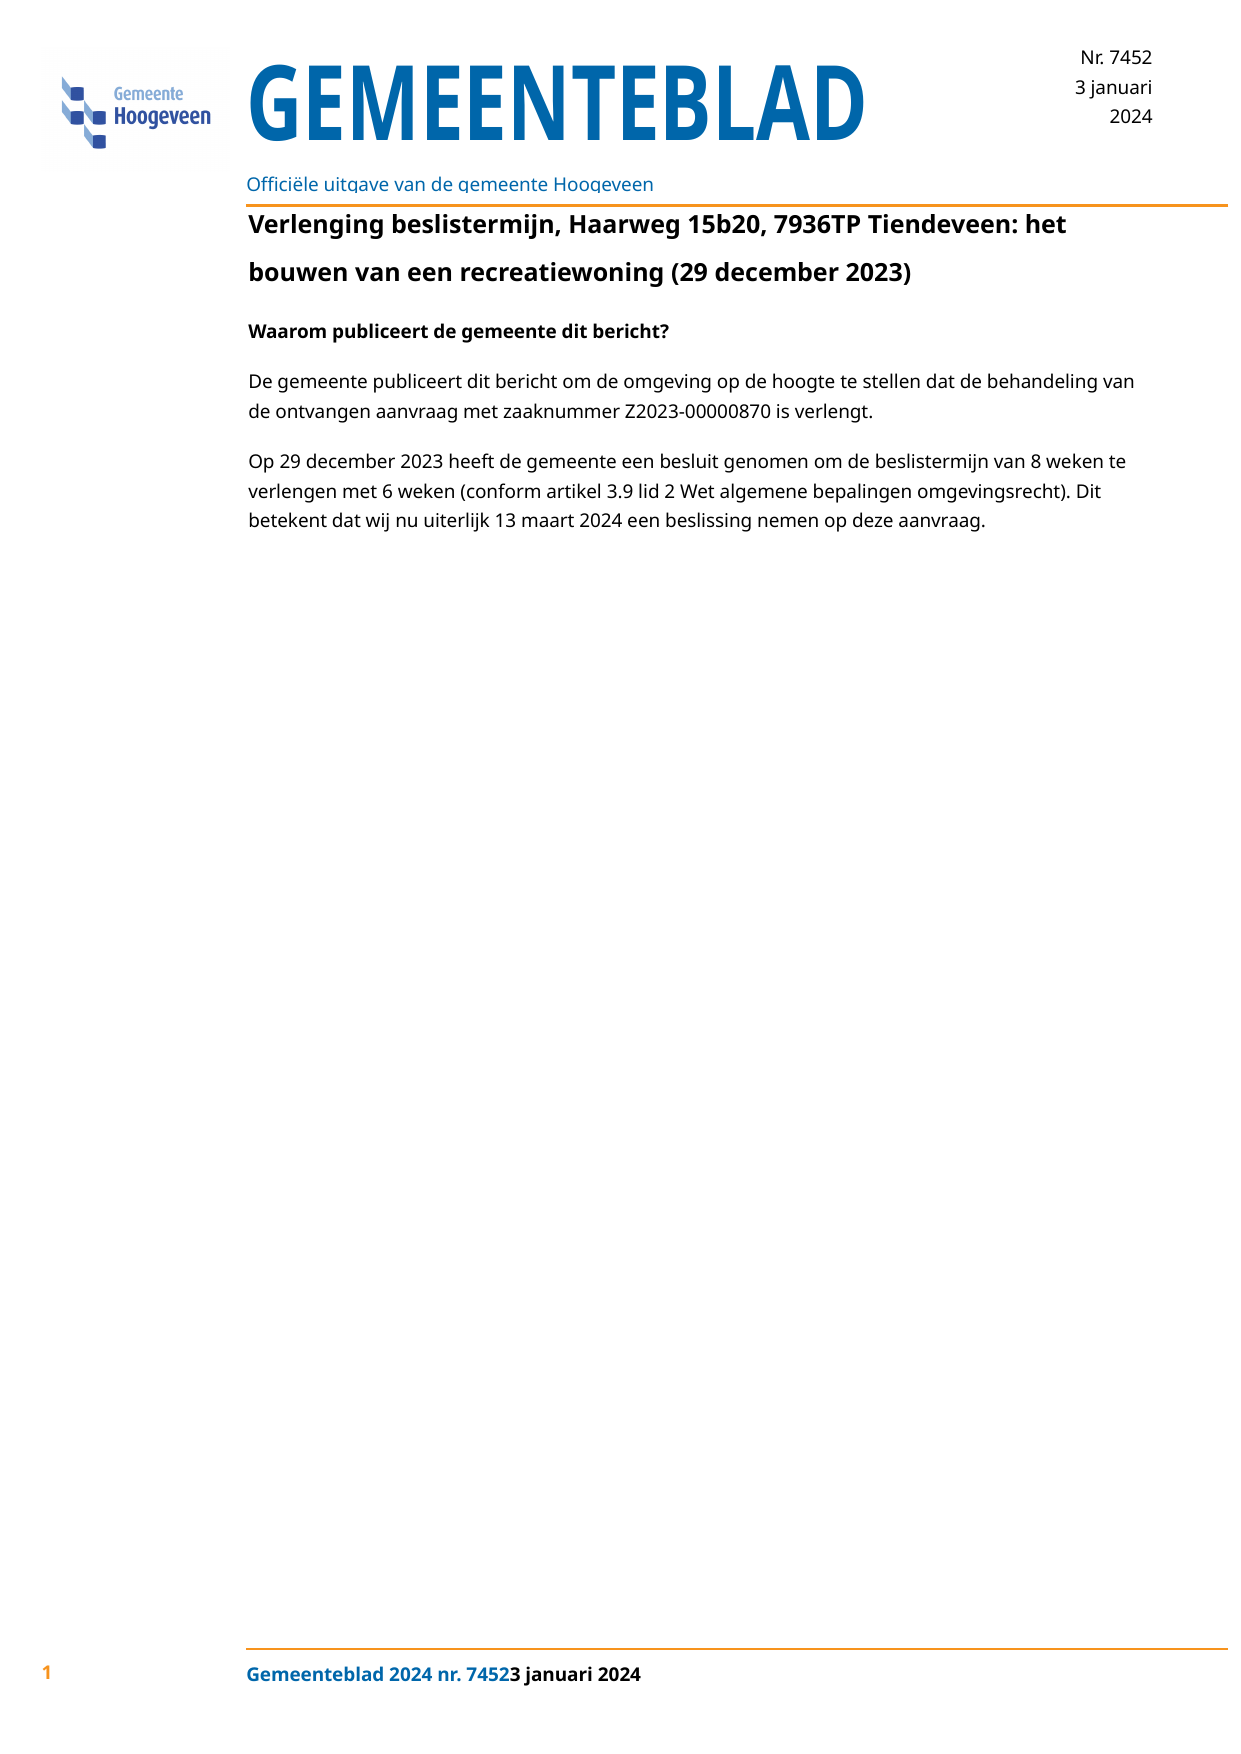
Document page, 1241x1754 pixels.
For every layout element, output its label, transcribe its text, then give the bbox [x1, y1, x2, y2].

text Waarom publiceert de gemeente dit bericht? [248, 318, 1152, 344]
text De gemeente publiceert dit bericht om de omgeving op de hoogte te stellen dat de behandeling van de ontvangen aanvraag met zaaknummer Z2023-00000870 is verlengt. [248, 368, 1152, 424]
picture [41, 47, 231, 172]
text Verlenging beslistermijn, Haarweg 15b20, 7936TP Tiendeveen: het bouwen van een recreatiewoning (29 december 2023) [248, 207, 1152, 288]
text Op 29 december 2023 heeft de gemeente een besluit genomen om de beslistermijn van 8 weken te verlengen met 6 weken (conform artikel 3.9 lid 2 Wet algemene bepalingen omgevingsrecht). Dit betekent dat wij nu uiterlijk 13 maart 2024 een beslissing nemen op deze aanvraag. [248, 448, 1152, 533]
